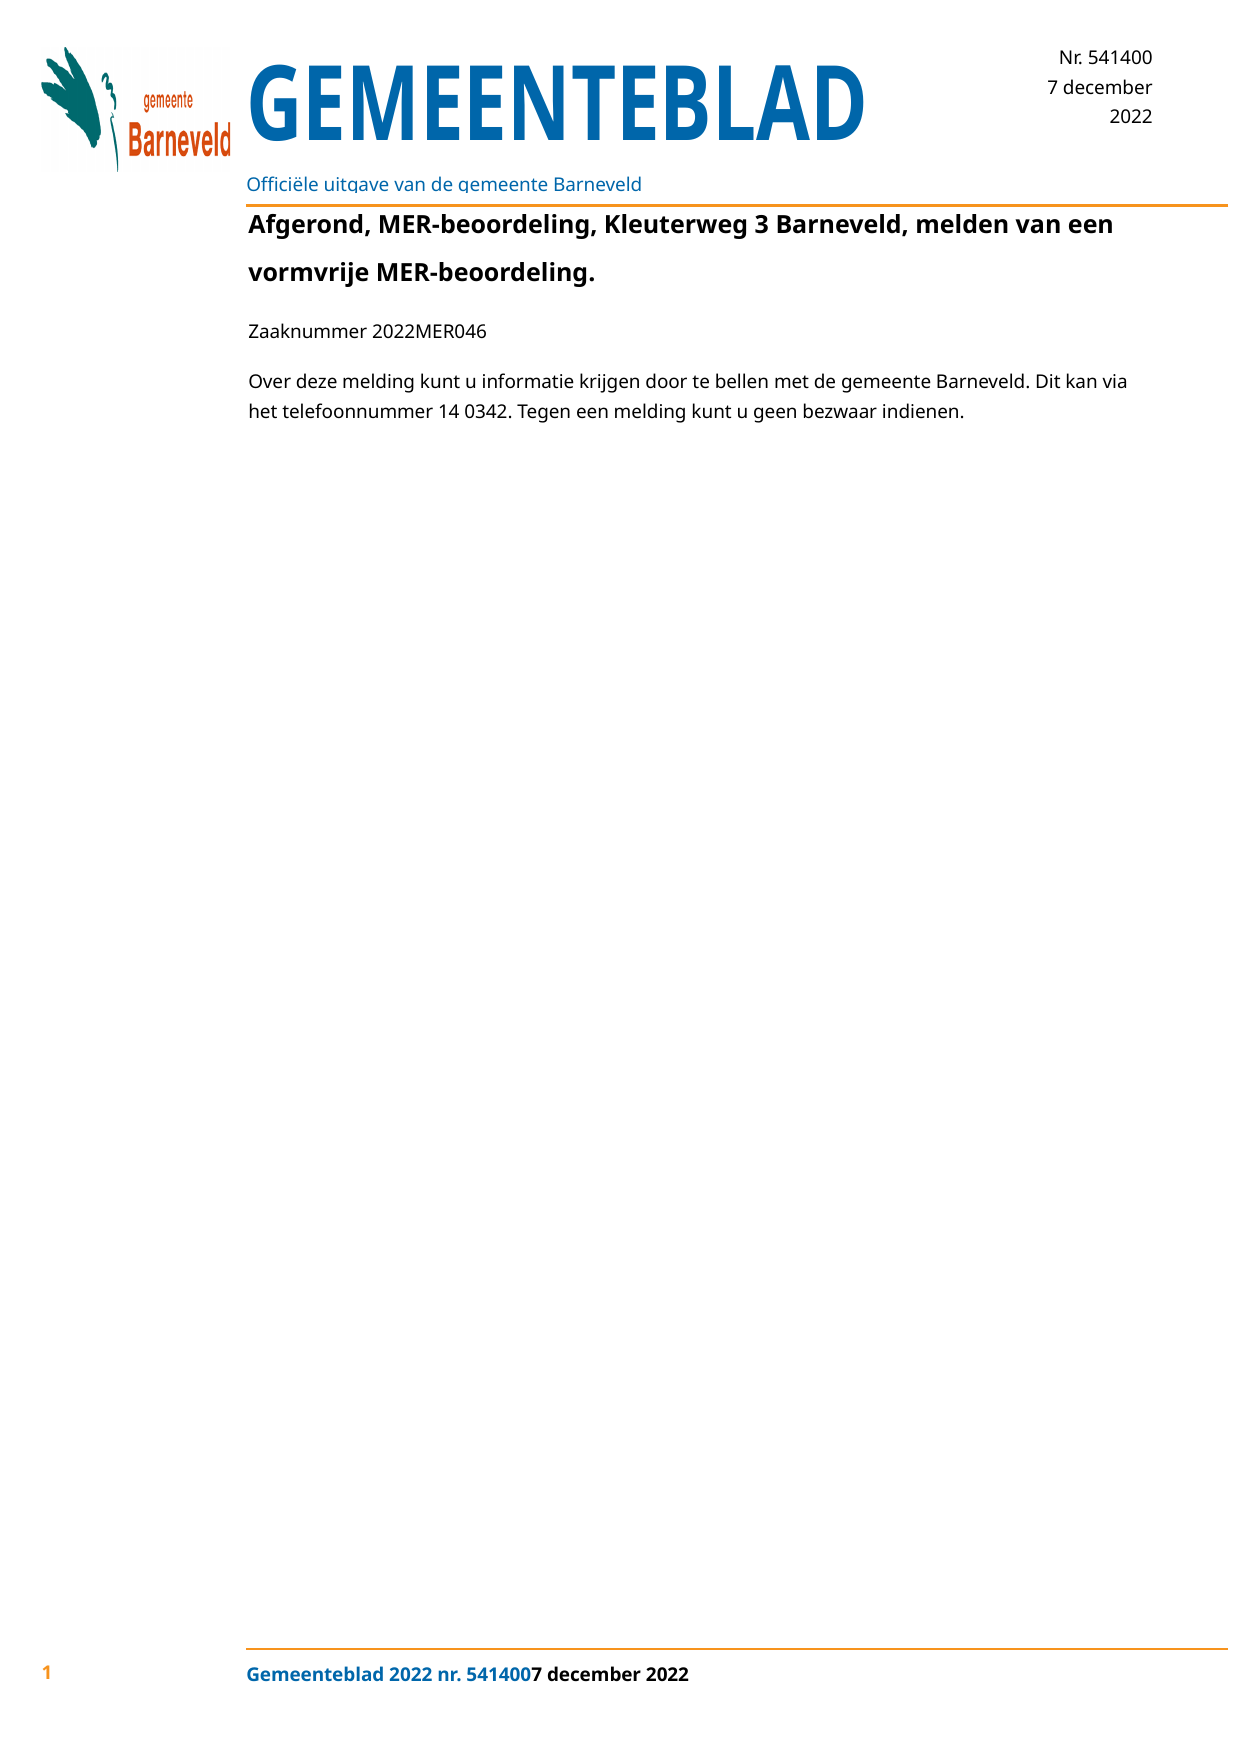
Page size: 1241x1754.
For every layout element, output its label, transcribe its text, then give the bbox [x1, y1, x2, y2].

picture [41, 47, 231, 172]
text Over deze melding kunt u informatie krijgen door te bellen met de gemeente Barneveld. Dit kan via het telefoonnummer 14 0342. Tegen een melding kunt u geen bezwaar indienen. [248, 368, 1152, 424]
text Zaaknummer 2022MER046 [248, 318, 1152, 344]
text Afgerond, MER-beoordeling, Kleuterweg 3 Barneveld, melden van een vormvrije MER-beoordeling. [248, 207, 1152, 288]
